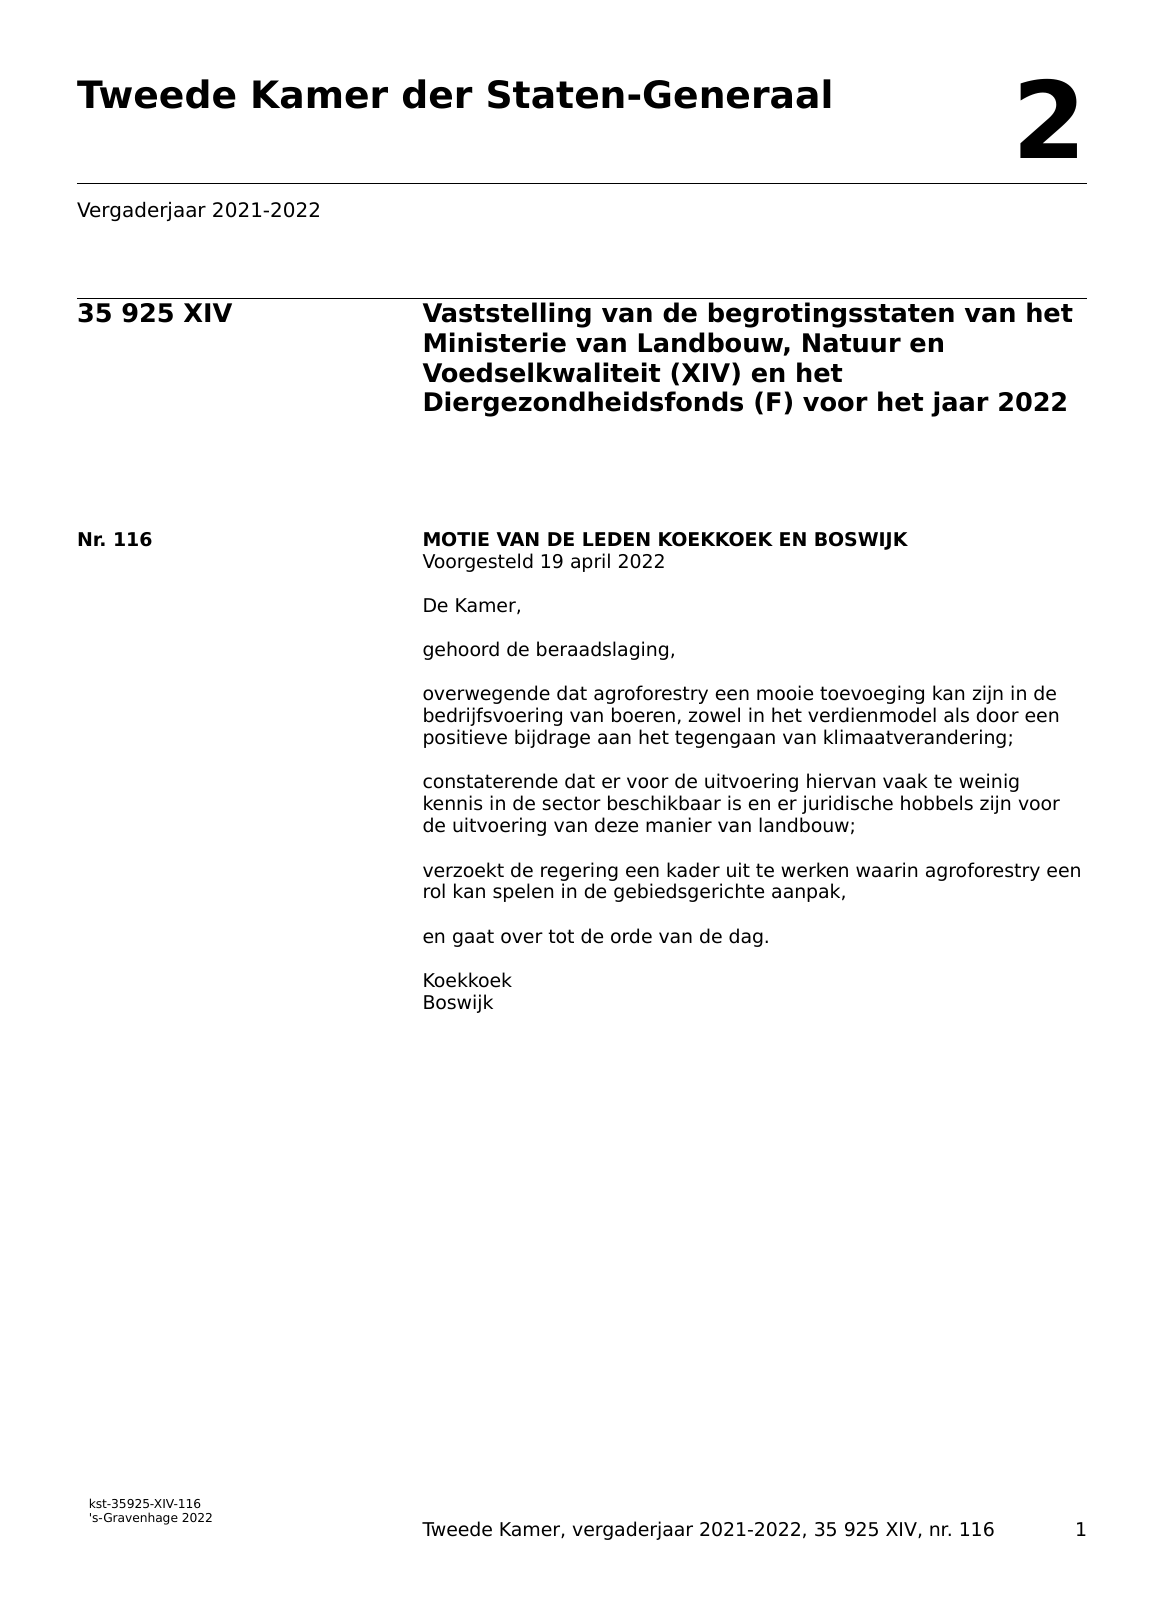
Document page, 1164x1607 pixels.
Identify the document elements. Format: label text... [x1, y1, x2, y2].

text De Kamer, [422, 595, 1087, 617]
text 's-Gravenhage 2022 [88, 1511, 323, 1525]
text Boswijk [422, 992, 1087, 1014]
table_header Tweede Kamer der Staten-Generaal [77, 59, 886, 183]
text kst-35925-XIV-116 [88, 1497, 323, 1511]
text Voorgesteld 19 april 2022 [422, 551, 1087, 573]
text gehoord de beraadslaging, [422, 639, 1087, 661]
subtitle 35 925 XIV Vaststelling van de begrotingsstaten van het Ministerie van Landbouw, Natuur en Voedselkwaliteit (XIV) en het Diergezondheidsfonds (F) voor het jaar 2022 [77, 299, 1087, 418]
table_cell Vergaderjaar 2021-2022 [77, 184, 1087, 298]
text verzoekt de regering een kader uit te werken waarin agroforestry een rol kan spelen in de gebiedsgerichte aanpak, [422, 859, 1087, 903]
text constaterende dat er voor de uitvoering hiervan vaak te weinig kennis in de sector beschikbaar is en er juridische hobbels zijn voor de uitvoering van deze manier van landbouw; [422, 771, 1087, 837]
text overwegende dat agroforestry een mooie toevoeging kan zijn in de bedrijfsvoering van boeren, zowel in het verdienmodel als door een positieve bijdrage aan het tegengaan van klimaatverandering; [422, 683, 1087, 749]
table_header 2 [886, 59, 1087, 183]
subtitle Nr. 116 MOTIE VAN DE LEDEN KOEKKOEK EN BOSWIJK [77, 529, 1087, 551]
text Koekkoek [422, 970, 1087, 992]
text en gaat over tot de orde van de dag. [422, 926, 1087, 948]
